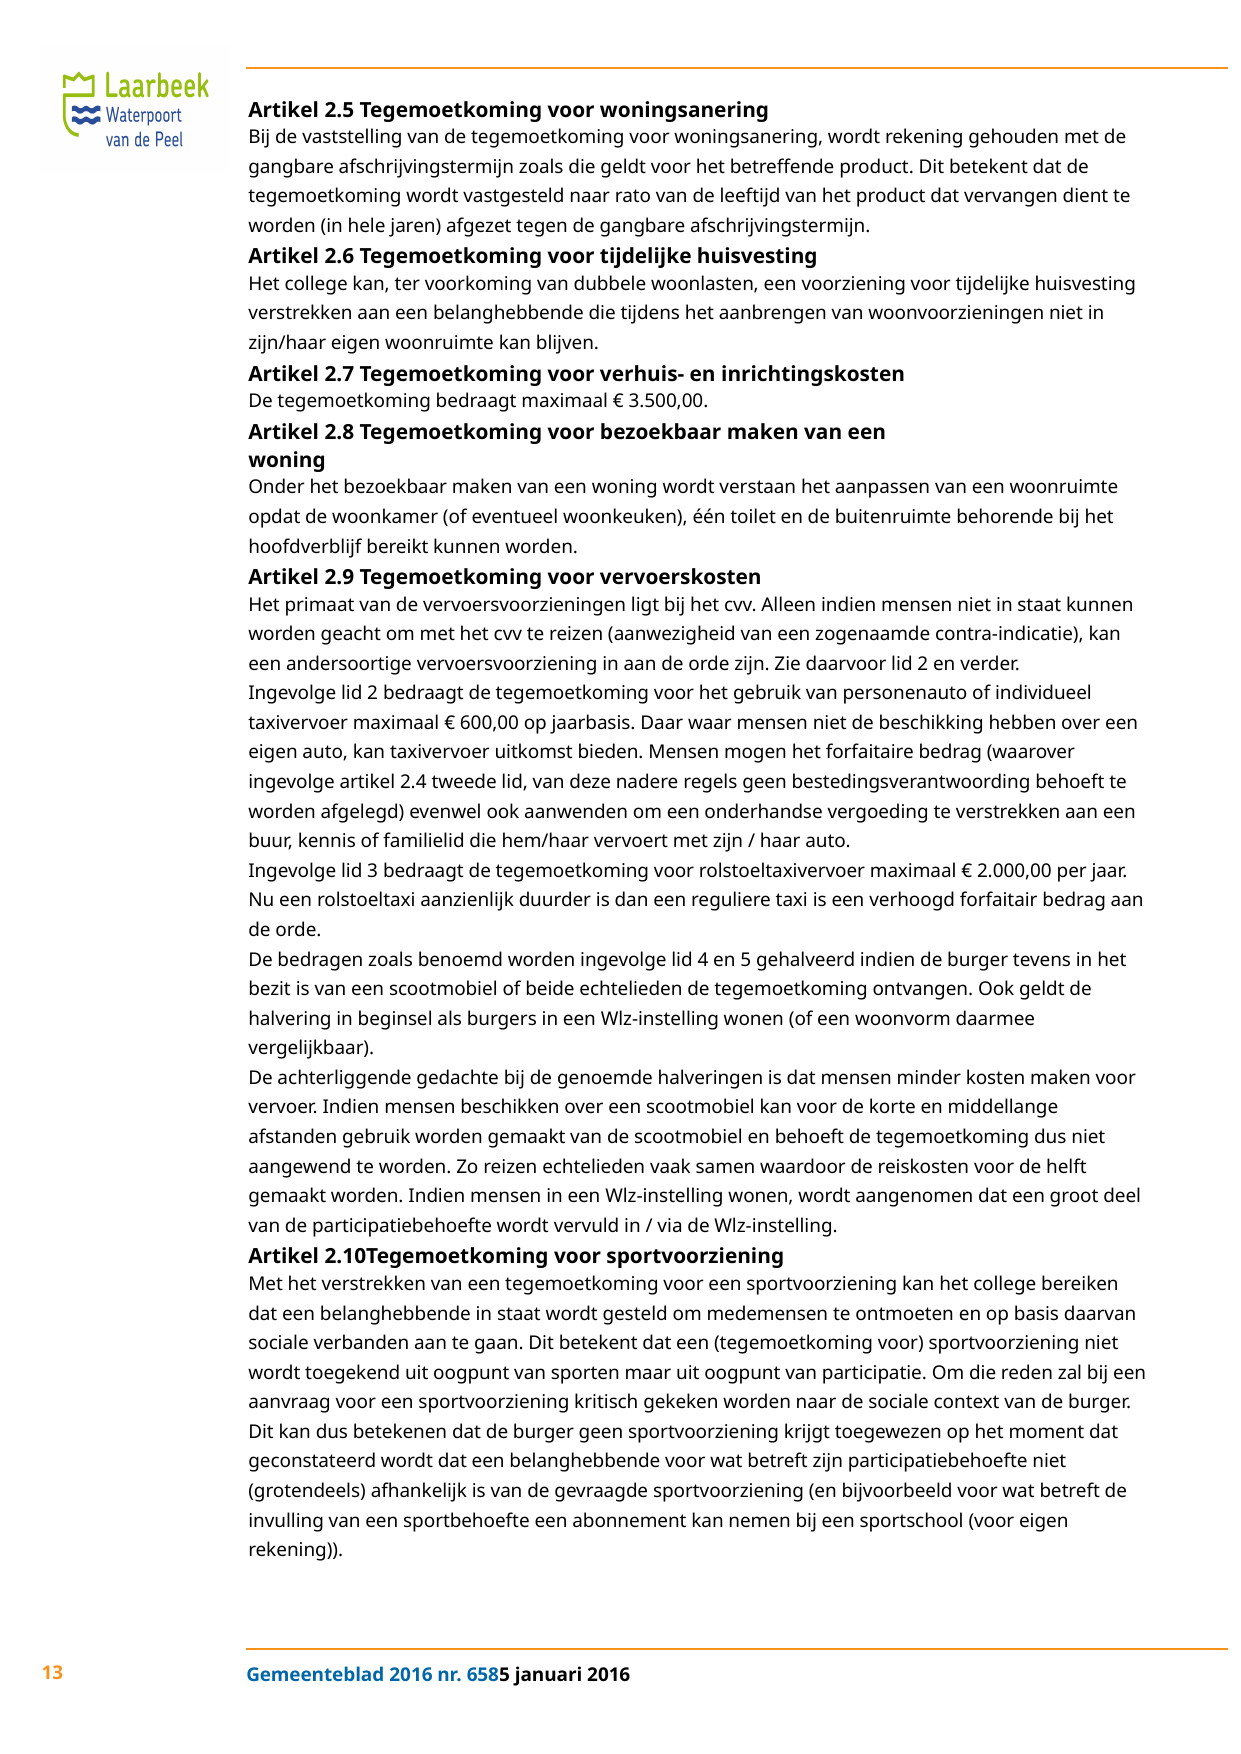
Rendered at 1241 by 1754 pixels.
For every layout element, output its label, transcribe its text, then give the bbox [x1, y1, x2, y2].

picture [41, 47, 231, 172]
text De achterliggende gedachte bij de genoemde halveringen is dat mensen minder kosten maken voor vervoer. Indien mensen beschikken over een scootmobiel kan voor de korte en middellange afstanden gebruik worden gemaakt van de scootmobiel en behoeft de tegemoetkoming dus niet aangewend te worden. Zo reizen echtelieden vaak samen waardoor de reiskosten voor de helft gemaakt worden. Indien mensen in een Wlz-instelling wonen, wordt aangenomen dat een groot deel van de participatiebehoefte wordt vervuld in / via de Wlz-instelling. [248, 1064, 1152, 1238]
text Artikel 2.7 Tegemoetkoming voor verhuis- en inrichtingskosten [248, 359, 1152, 387]
text Artikel 2.6 Tegemoetkoming voor tijdelijke huisvesting [248, 242, 1152, 270]
text Ingevolge lid 2 bedraagt de tegemoetkoming voor het gebruik van personenauto of individueel taxivervoer maximaal € 600,00 op jaarbasis. Daar waar mensen niet de beschikking hebben over een eigen auto, kan taxivervoer uitkomst bieden. Mensen mogen het forfaitaire bedrag (waarover ingevolge artikel 2.4 tweede lid, van deze nadere regels geen bestedingsverantwoording behoeft te worden afgelegd) evenwel ook aanwenden om een onderhandse vergoeding te verstrekken aan een buur, kennis of familielid die hem/haar vervoert met zijn / haar auto. [248, 679, 1152, 853]
text Artikel 2.9 Tegemoetkoming voor vervoerskosten [248, 562, 1152, 591]
text Artikel 2.5 Tegemoetkoming voor woningsanering [248, 95, 1152, 123]
text De tegemoetkoming bedraagt maximaal € 3.500,00. [248, 387, 1152, 413]
text Artikel 2.8 Tegemoetkoming voor bezoekbaar maken van een [248, 417, 1152, 445]
text Met het verstrekken van een tegemoetkoming voor een sportvoorziening kan het college bereiken dat een belanghebbende in staat wordt gesteld om medemensen te ontmoeten en op basis daarvan sociale verbanden aan te gaan. Dit betekent dat een (tegemoetkoming voor) sportvoorziening niet wordt toegekend uit oogpunt van sporten maar uit oogpunt van participatie. Om die reden zal bij een aanvraag voor een sportvoorziening kritisch gekeken worden naar de sociale context van de burger. Dit kan dus betekenen dat de burger geen sportvoorziening krijgt toegewezen op het moment dat geconstateerd wordt dat een belanghebbende voor wat betreft zijn participatiebehoefte niet (grotendeels) afhankelijk is van de gevraagde sportvoorziening (en bijvoorbeeld voor wat betreft de invulling van een sportbehoefte een abonnement kan nemen bij een sportschool (voor eigen rekening)). [248, 1270, 1152, 1562]
text Artikel 2.10Tegemoetkoming voor sportvoorziening [248, 1242, 1152, 1270]
text Bij de vaststelling van de tegemoetkoming voor woningsanering, wordt rekening gehouden met de gangbare afschrijvingstermijn zoals die geldt voor het betreffende product. Dit betekent dat de tegemoetkoming wordt vastgesteld naar rato van de leeftijd van het product dat vervangen dient te worden (in hele jaren) afgezet tegen de gangbare afschrijvingstermijn. [248, 123, 1152, 238]
text Het college kan, ter voorkoming van dubbele woonlasten, een voorziening voor tijdelijke huisvesting verstrekken aan een belanghebbende die tijdens het aanbrengen van woonvoorzieningen niet in zijn/haar eigen woonruimte kan blijven. [248, 270, 1152, 355]
text Ingevolge lid 3 bedraagt de tegemoetkoming voor rolstoeltaxivervoer maximaal € 2.000,00 per jaar. Nu een rolstoeltaxi aanzienlijk duurder is dan een reguliere taxi is een verhoogd forfaitair bedrag aan de orde. [248, 857, 1152, 942]
text Het primaat van de vervoersvoorzieningen ligt bij het cvv. Alleen indien mensen niet in staat kunnen worden geacht om met het cvv te reizen (aanwezigheid van een zogenaamde contra-indicatie), kan een andersoortige vervoersvoorziening in aan de orde zijn. Zie daarvoor lid 2 en verder. [248, 591, 1152, 676]
text Onder het bezoekbaar maken van een woning wordt verstaan het aanpassen van een woonruimte opdat de woonkamer (of eventueel woonkeuken), één toilet en de buitenruimte behorende bij het hoofdverblijf bereikt kunnen worden. [248, 474, 1152, 558]
text woning [248, 445, 1152, 474]
text De bedragen zoals benoemd worden ingevolge lid 4 en 5 gehalveerd indien de burger tevens in het bezit is van een scootmobiel of beide echtelieden de tegemoetkoming ontvangen. Ook geldt de halvering in beginsel als burgers in een Wlz-instelling wonen (of een woonvorm daarmee vergelijkbaar). [248, 946, 1152, 1060]
